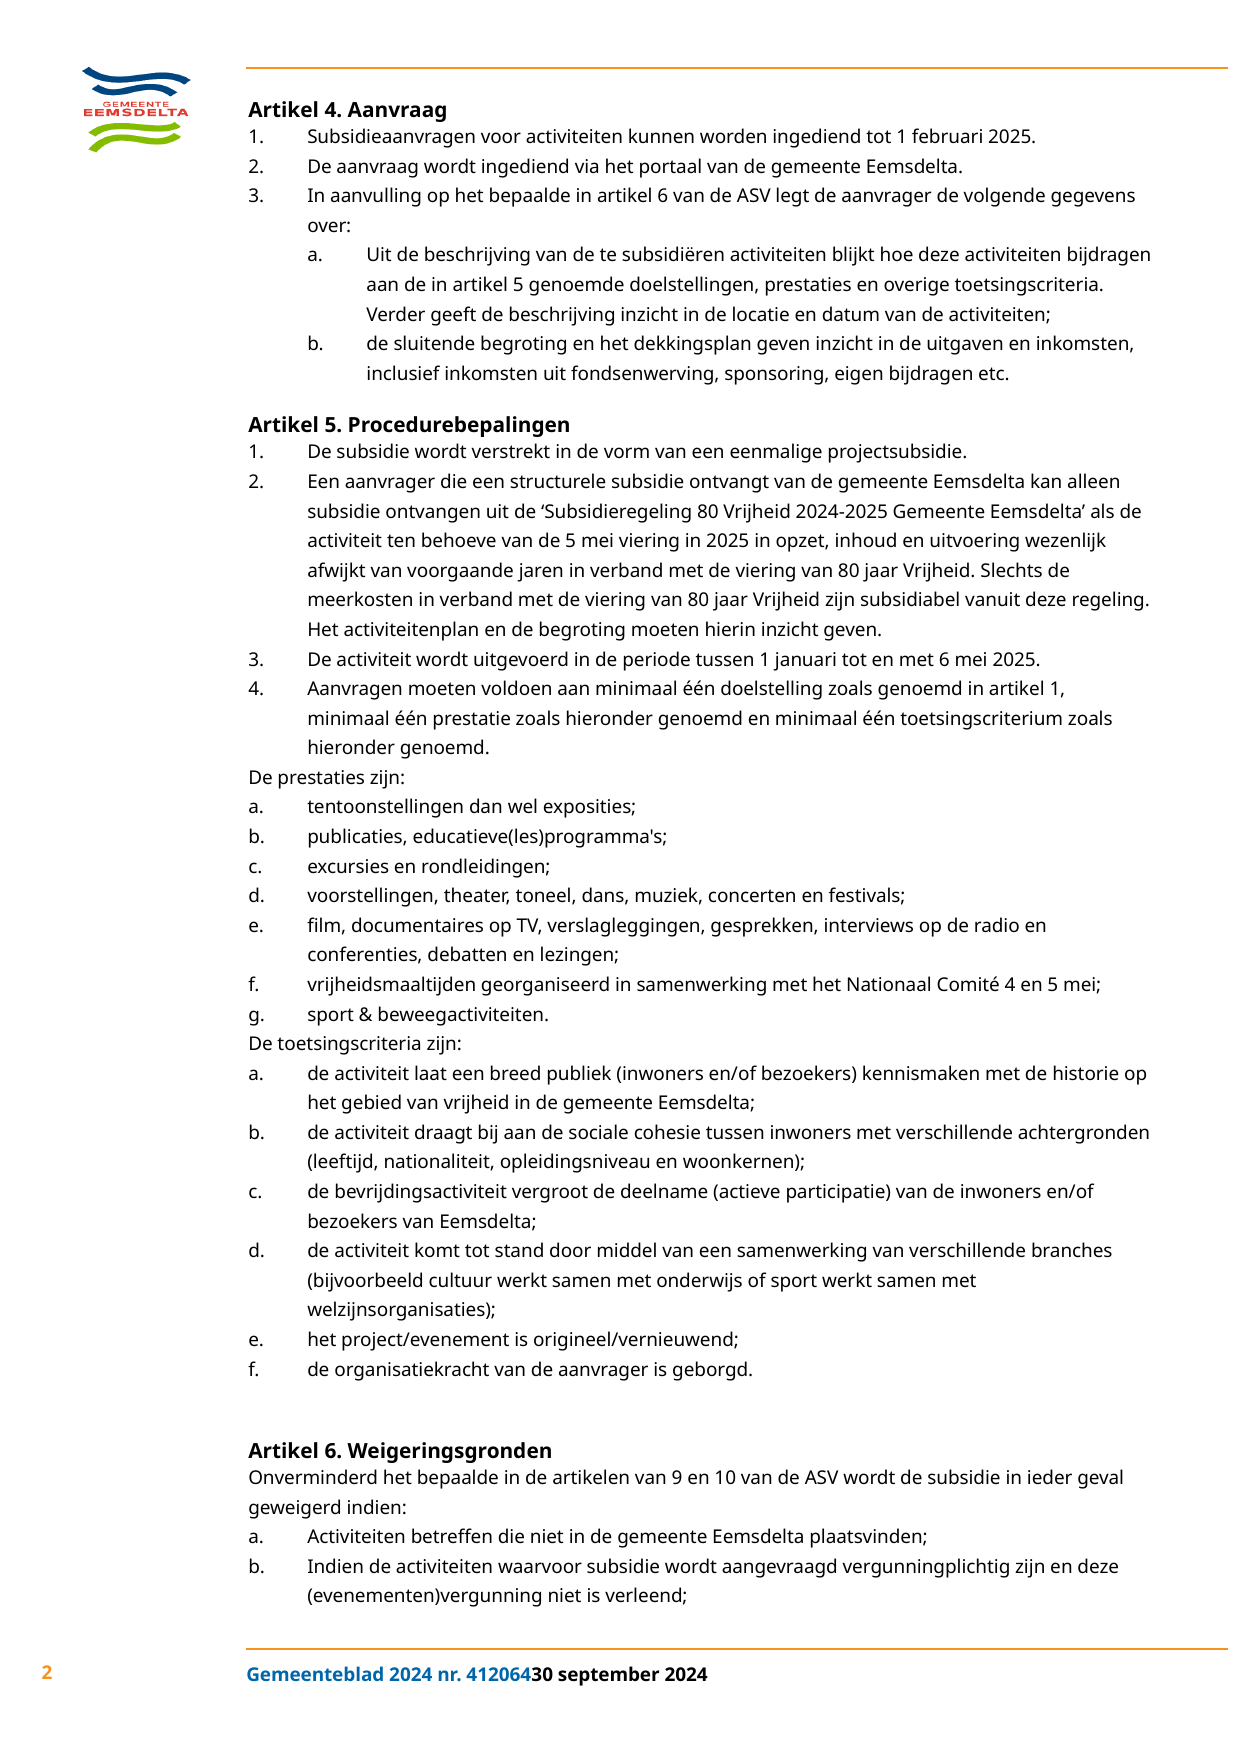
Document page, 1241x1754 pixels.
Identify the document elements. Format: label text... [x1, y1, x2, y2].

list sport & beweegactiviteiten. [248, 1001, 1152, 1027]
text Artikel 6. Weigeringsgronden [248, 1436, 1152, 1464]
list vrijheidsmaaltijden georganiseerd in samenwerking met het Nationaal Comité 4 en 5 mei; [248, 971, 1152, 997]
list In aanvulling op het bepaalde in artikel 6 van de ASV legt de aanvrager de volgende gegevens over: [248, 182, 1152, 238]
text Onverminderd het bepaalde in de artikelen van 9 en 10 van de ASV wordt de subsidie in ieder geval geweigerd indien: [248, 1464, 1152, 1519]
list Aanvragen moeten voldoen aan minimaal één doelstelling zoals genoemd in artikel 1, minimaal één prestatie zoals hieronder genoemd en minimaal één toetsingscriterium zoals hieronder genoemd. [248, 675, 1152, 760]
text De prestaties zijn: [248, 764, 1152, 790]
list Indien de activiteiten waarvoor subsidie wordt aangevraagd vergunningplichtig zijn en deze (evenementen)vergunning niet is verleend; [248, 1553, 1152, 1608]
list de activiteit komt tot stand door middel van een samenwerking van verschillende branches (bijvoorbeeld cultuur werkt samen met onderwijs of sport werkt samen met welzijnsorganisaties); [248, 1237, 1152, 1322]
list de activiteit laat een breed publiek (inwoners en/of bezoekers) kennismaken met de historie op het gebied van vrijheid in de gemeente Eemsdelta; [248, 1060, 1152, 1115]
list de bevrijdingsactiviteit vergroot de deelname (actieve participatie) van de inwoners en/of bezoekers van Eemsdelta; [248, 1178, 1152, 1234]
list tentoonstellingen dan wel exposities; [248, 794, 1152, 819]
list voorstellingen, theater, toneel, dans, muziek, concerten en festivals; [248, 882, 1152, 908]
list het project/evenement is origineel/vernieuwend; [248, 1326, 1152, 1352]
text Artikel 4. Aanvraag [248, 95, 1152, 123]
list De activiteit wordt uitgevoerd in de periode tussen 1 januari tot en met 6 mei 2025. [248, 646, 1152, 672]
text Artikel 5. Procedurebepalingen [248, 410, 1152, 439]
list de activiteit draagt bij aan de sociale cohesie tussen inwoners met verschillende achtergronden (leeftijd, nationaliteit, opleidingsniveau en woonkernen); [248, 1119, 1152, 1174]
list de organisatiekracht van de aanvrager is geborgd. [248, 1356, 1152, 1382]
list Activiteiten betreffen die niet in de gemeente Eemsdelta plaatsvinden; [248, 1523, 1152, 1549]
list publicaties, educatieve(les)programma's; [248, 823, 1152, 849]
list Uit de beschrijving van de te subsidiëren activiteiten blijkt hoe deze activiteiten bijdragen aan de in artikel 5 genoemde doelstellingen, prestaties en overige toetsingscriteria. Verder geeft de beschrijving inzicht in de locatie en datum van de activiteiten; [307, 242, 1152, 326]
list De subsidie wordt verstrekt in de vorm van een eenmalige projectsubsidie. [248, 439, 1152, 464]
list excursies en rondleidingen; [248, 853, 1152, 879]
list film, documentaires op TV, verslagleggingen, gesprekken, interviews op de radio en conferenties, debatten en lezingen; [248, 912, 1152, 967]
list Een aanvrager die een structurele subsidie ontvangt van de gemeente Eemsdelta kan alleen subsidie ontvangen uit de ‘Subsidieregeling 80 Vrijheid 2024-2025 Gemeente Eemsdelta’ als de activiteit ten behoeve van de 5 mei viering in 2025 in opzet, inhoud en uitvoering wezenlijk afwijkt van voorgaande jaren in verband met de viering van 80 jaar Vrijheid. Slechts de meerkosten in verband met de viering van 80 jaar Vrijheid zijn subsidiabel vanuit deze regeling. Het activiteitenplan en de begroting moeten hierin inzicht geven. [248, 468, 1152, 642]
list Subsidieaanvragen voor activiteiten kunnen worden ingediend tot 1 februari 2025. [248, 123, 1152, 149]
list de sluitende begroting en het dekkingsplan geven inzicht in de uitgaven en inkomsten, inclusief inkomsten uit fondsenwerving, sponsoring, eigen bijdragen etc. [307, 330, 1152, 386]
picture [41, 47, 231, 172]
text De toetsingscriteria zijn: [248, 1030, 1152, 1056]
list De aanvraag wordt ingediend via het portaal van de gemeente Eemsdelta. [248, 153, 1152, 178]
